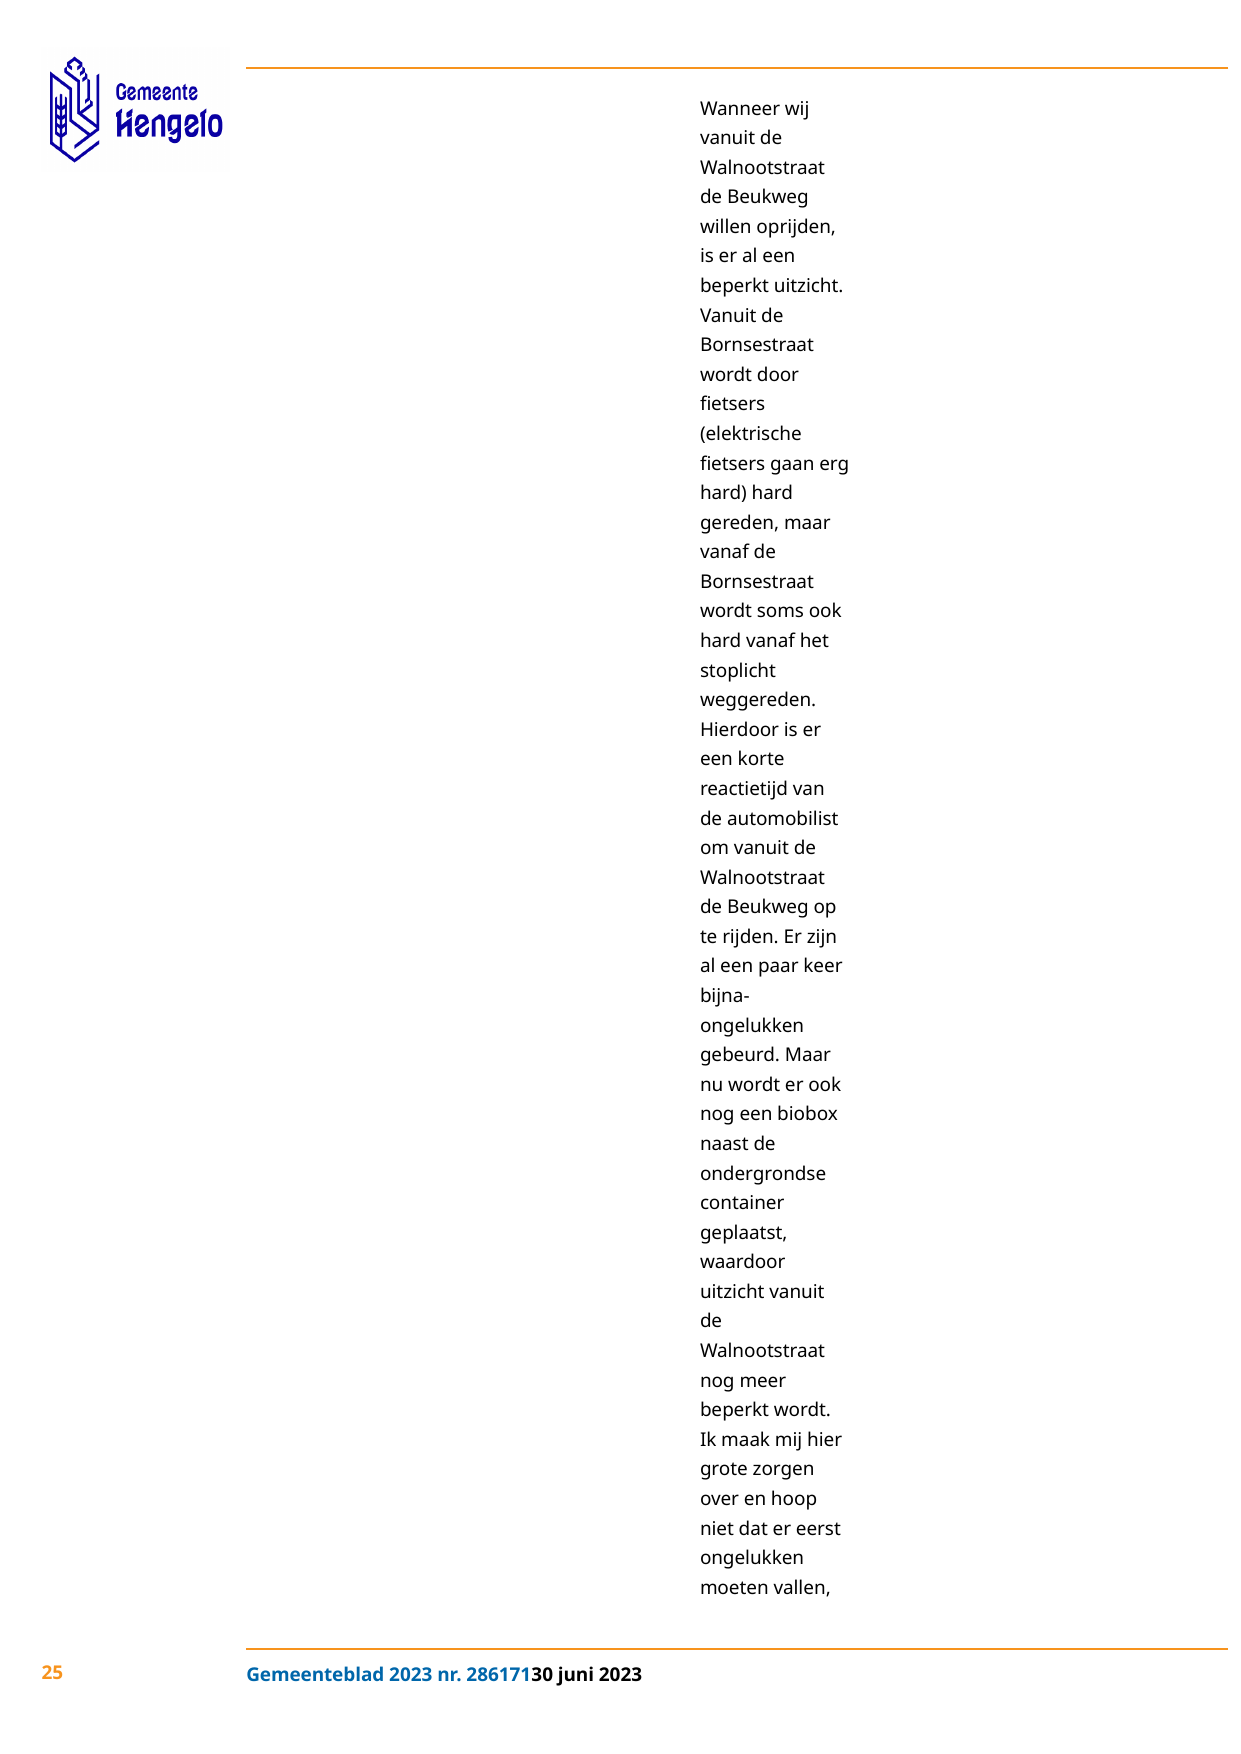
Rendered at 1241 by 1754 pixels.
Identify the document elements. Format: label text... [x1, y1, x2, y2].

table_cell [549, 95, 700, 1600]
table_cell [850, 95, 1001, 1600]
table_cell [1001, 95, 1152, 1600]
table_cell [399, 95, 549, 1600]
picture [41, 47, 231, 172]
table_cell Wanneer wij vanuit de Walnootstraat de Beukweg willen oprijden, is er al een beperkt uitzicht. Vanuit de Bornsestraat wordt door fietsers (elektrische fietsers gaan erg hard) hard gereden, maar vanaf de Bornsestraat wordt soms ook hard vanaf het stoplicht weggereden. Hierdoor is er een korte reactietijd van de automobilist om vanuit de Walnootstraat de Beukweg op te rijden. Er zijn al een paar keer bijna-ongelukken gebeurd. Maar nu wordt er ook nog een biobox naast de ondergrondse container geplaatst, waardoor uitzicht vanuit de Walnootstraat nog meer beperkt wordt. Ik maak mij hier grote zorgen over en hoop niet dat er eerst ongelukken moeten vallen, [700, 95, 850, 1600]
table_cell [248, 95, 398, 1600]
